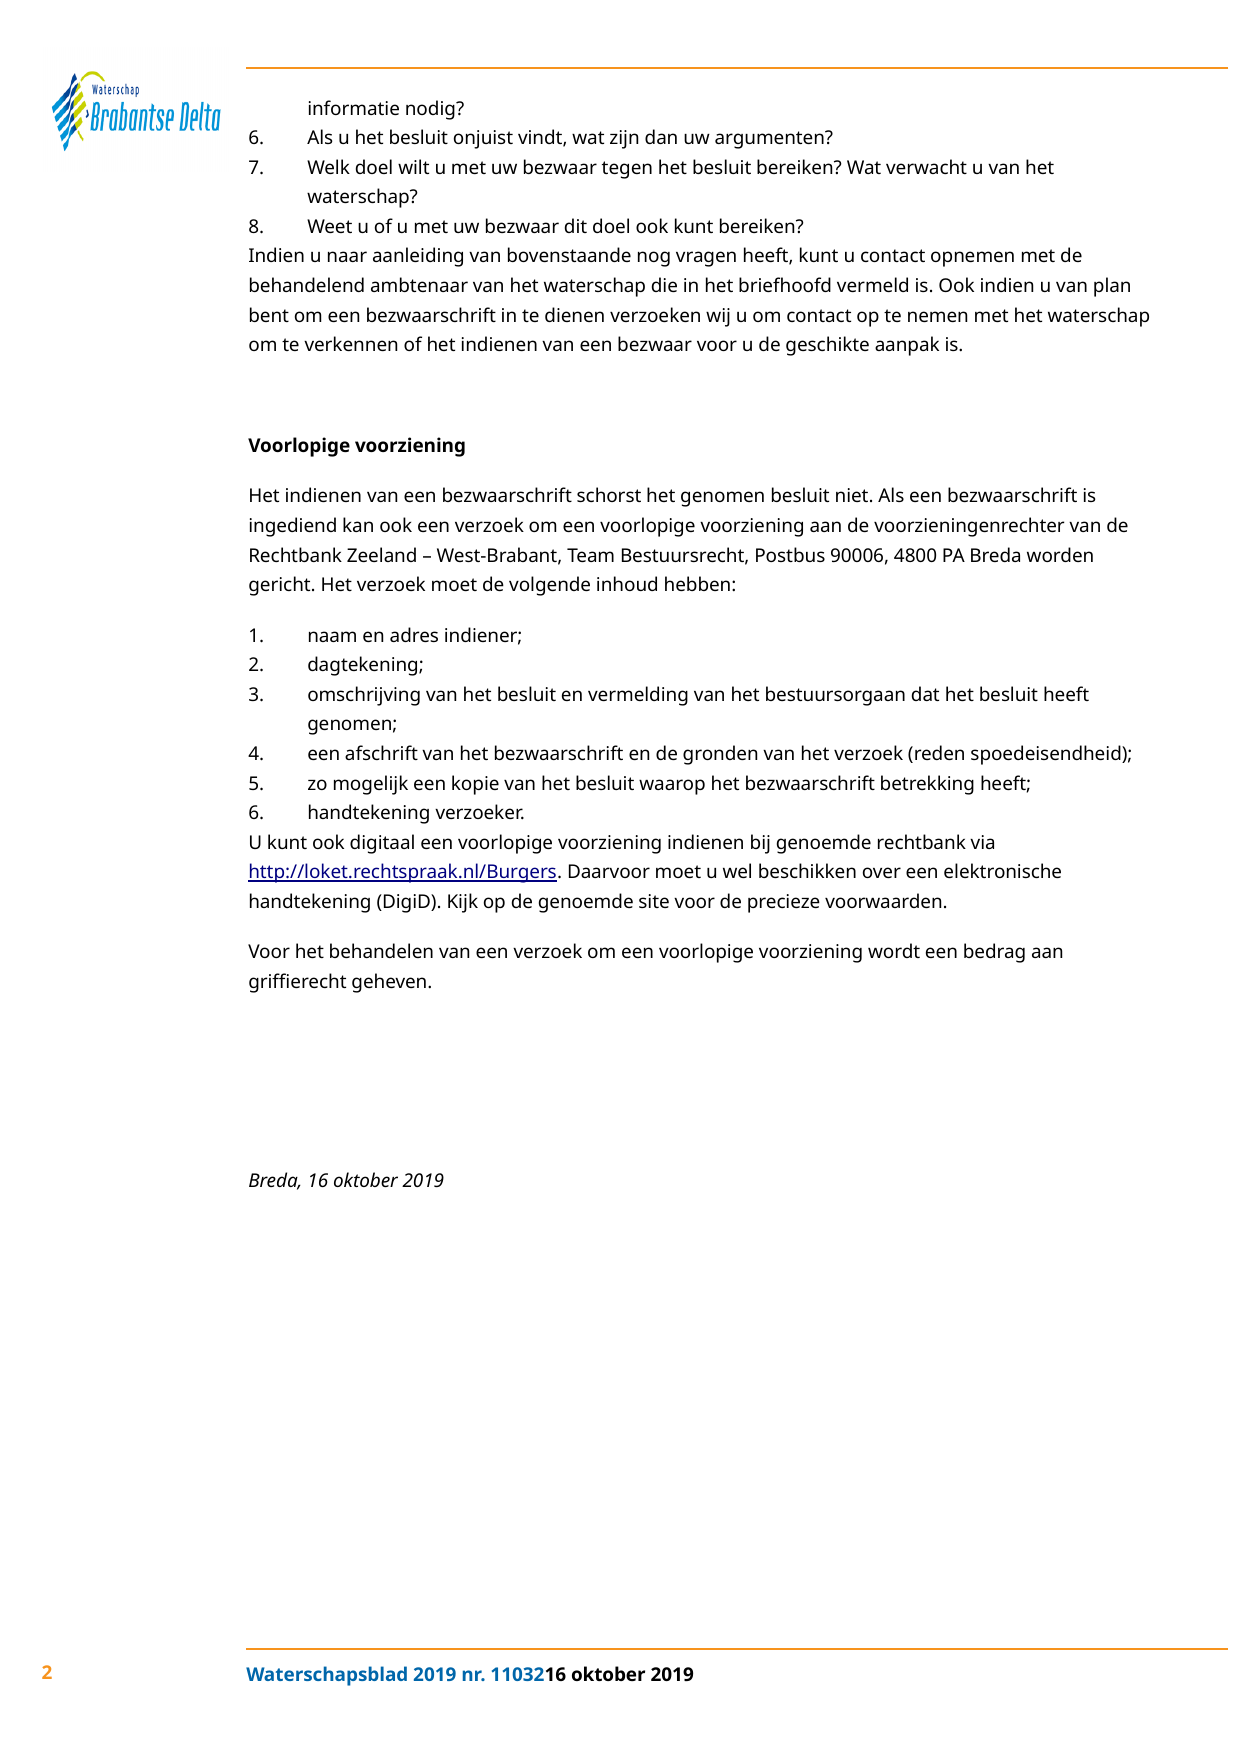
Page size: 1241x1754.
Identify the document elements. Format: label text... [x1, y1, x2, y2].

list een afschrift van het bezwaarschrift en de gronden van het verzoek (reden spoedeisendheid); [248, 740, 1152, 766]
text Voor het behandelen van een verzoek om een voorlopige voorziening wordt een bedrag aan griffierecht geheven. [248, 938, 1152, 994]
text U kunt ook digitaal een voorlopige voorziening indienen bij genoemde rechtbank via http://loket.rechtspraak.nl/Burgers. Daarvoor moet u wel beschikken over een elektronische handtekening (DigiD). Kijk op de genoemde site voor de precieze voorwaarden. [248, 829, 1152, 914]
text Het indienen van een bezwaarschrift schorst het genomen besluit niet. Als een bezwaarschrift is ingediend kan ook een verzoek om een voorlopige voorziening aan de voorzieningenrechter van de Rechtbank Zeeland – West-Brabant, Team Bestuursrecht, Postbus 90006, 4800 PA Breda worden gericht. Het verzoek moet de volgende inhoud hebben: [248, 483, 1152, 597]
text Voorlopige voorziening [248, 432, 1152, 458]
picture [41, 47, 231, 172]
list informatie nodig? [248, 95, 1152, 121]
list omschrijving van het besluit en vermelding van het bestuursorgaan dat het besluit heeft genomen; [248, 681, 1152, 736]
list naam en adres indiener; [248, 622, 1152, 648]
list zo mogelijk een kopie van het besluit waarop het bezwaarschrift betrekking heeft; [248, 770, 1152, 796]
list Als u het besluit onjuist vindt, wat zijn dan uw argumenten? [248, 124, 1152, 150]
text Breda, 16 oktober 2019 [248, 1167, 1152, 1193]
text Indien u naar aanleiding van bovenstaande nog vragen heeft, kunt u contact opnemen met de behandelend ambtenaar van het waterschap die in het briefhoofd vermeld is. Ook indien u van plan bent om een bezwaarschrift in te dienen verzoeken wij u om contact op te nemen met het waterschap om te verkennen of het indienen van een bezwaar voor u de geschikte aanpak is. [248, 243, 1152, 357]
list Welk doel wilt u met uw bezwaar tegen het besluit bereiken? Wat verwacht u van het waterschap? [248, 154, 1152, 209]
list handtekening verzoeker. [248, 799, 1152, 825]
list Weet u of u met uw bezwaar dit doel ook kunt bereiken? [248, 213, 1152, 239]
list dagtekening; [248, 651, 1152, 677]
